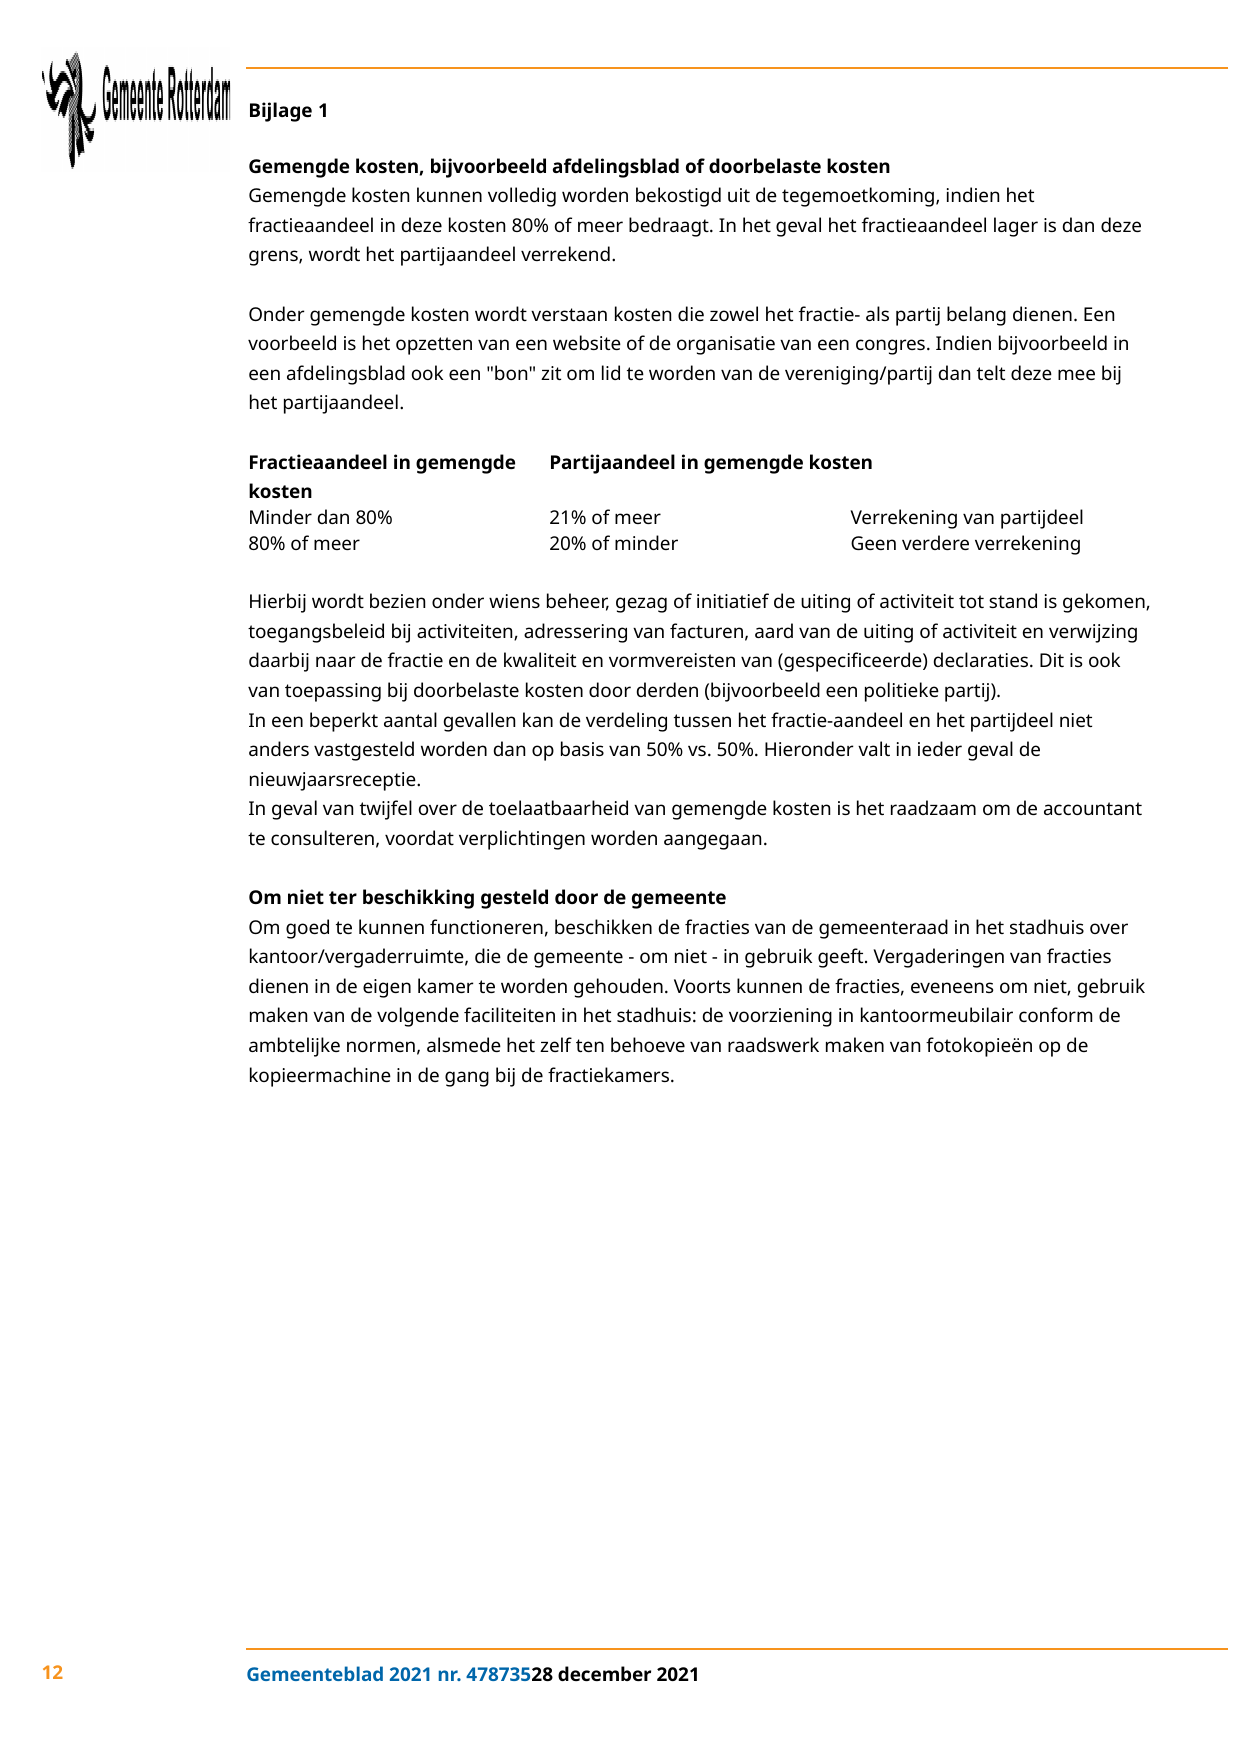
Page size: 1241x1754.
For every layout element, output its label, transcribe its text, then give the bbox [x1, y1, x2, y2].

table_header Fractieaandeel in gemengde kosten [248, 449, 549, 504]
text Om niet ter beschikking gesteld door de gemeente [248, 884, 1152, 910]
table_cell 21% of meer [549, 504, 850, 530]
picture [41, 47, 231, 172]
table_cell Minder dan 80% [248, 504, 549, 530]
table_cell Verrekening van partijdeel [850, 504, 1152, 530]
text Bijlage 1 [248, 95, 1152, 123]
table_cell 20% of minder [549, 530, 850, 556]
text Onder gemengde kosten wordt verstaan kosten die zowel het fractie- als partij belang dienen. Een voorbeeld is het opzetten van een website of de organisatie van een congres. Indien bijvoorbeeld in een afdelingsblad ook een "bon" zit om lid te worden van de vereniging/partij dan telt deze mee bij het partijaandeel. [248, 301, 1152, 415]
text In een beperkt aantal gevallen kan de verdeling tussen het fractie-aandeel en het partijdeel niet anders vastgesteld worden dan op basis van 50% vs. 50%. Hieronder valt in ieder geval de nieuwjaarsreceptie. [248, 707, 1152, 792]
table_cell Geen verdere verrekening [850, 530, 1152, 556]
table_cell 80% of meer [248, 530, 549, 556]
text Om goed te kunnen functioneren, beschikken de fracties van de gemeenteraad in het stadhuis over kantoor/vergaderruimte, die de gemeente - om niet - in gebruik geeft. Vergaderingen van fracties dienen in de eigen kamer te worden gehouden. Voorts kunnen de fracties, eveneens om niet, gebruik maken van de volgende faciliteiten in het stadhuis: de voorziening in kantoormeubilair conform de ambtelijke normen, alsmede het zelf ten behoeve van raadswerk maken van fotokopieën op de kopieermachine in de gang bij de fractiekamers. [248, 914, 1152, 1087]
text Gemengde kosten kunnen volledig worden bekostigd uit de tegemoetkoming, indien het fractieaandeel in deze kosten 80% of meer bedraagt. In het geval het fractieaandeel lager is dan deze grens, wordt het partijaandeel verrekend. [248, 182, 1152, 267]
text Gemengde kosten, bijvoorbeeld afdelingsblad of doorbelaste kosten [248, 153, 1152, 179]
table_header Partijaandeel in gemengde kosten [549, 449, 1152, 504]
text In geval van twijfel over de toelaatbaarheid van gemengde kosten is het raadzaam om de accountant te consulteren, voordat verplichtingen worden aangegaan. [248, 796, 1152, 851]
text Hierbij wordt bezien onder wiens beheer, gezag of initiatief de uiting of activiteit tot stand is gekomen, toegangsbeleid bij activiteiten, adressering van facturen, aard van de uiting of activiteit en verwijzing daarbij naar de fractie en de kwaliteit en vormvereisten van (gespecificeerde) declaraties. Dit is ook van toepassing bij doorbelaste kosten door derden (bijvoorbeeld een politieke partij). [248, 588, 1152, 703]
